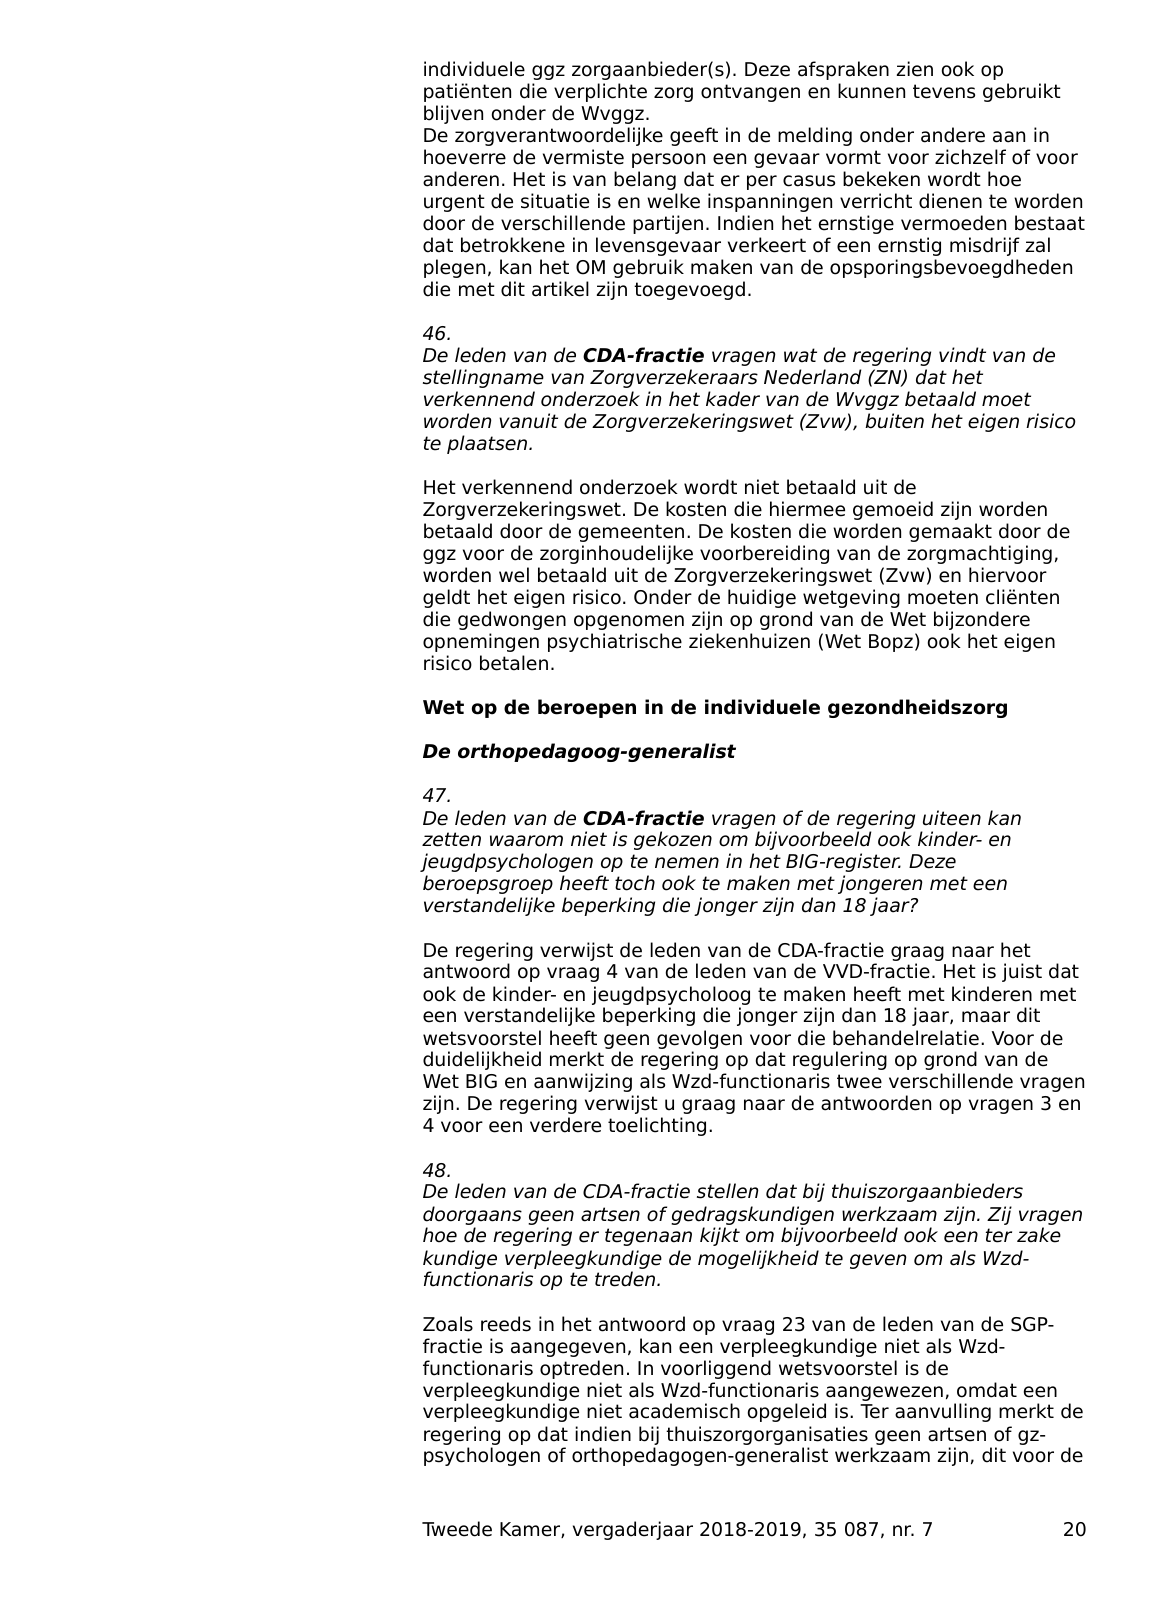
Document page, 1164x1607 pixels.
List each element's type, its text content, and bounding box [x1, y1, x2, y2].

text 48. [422, 1159, 1087, 1181]
text De zorgverantwoordelijke geeft in de melding onder andere aan in hoeverre de vermiste persoon een gevaar vormt voor zichzelf of voor anderen. Het is van belang dat er per casus bekeken wordt hoe urgent de situatie is en welke inspanningen verricht dienen te worden door de verschillende partijen. Indien het ernstige vermoeden bestaat dat betrokkene in levensgevaar verkeert of een ernstig misdrijf zal plegen, kan het OM gebruik maken van de opsporingsbevoegdheden die met dit artikel zijn toegevoegd. [422, 125, 1087, 301]
subtitle Wet op de beroepen in de individuele gezondheidszorg [422, 697, 1087, 719]
text De leden van de CDA-fractie stellen dat bij thuiszorgaanbieders doorgaans geen artsen of gedragskundigen werkzaam zijn. Zij vragen hoe de regering er tegenaan kijkt om bijvoorbeeld ook een ter zake kundige verpleegkundige de mogelijkheid te geven om als Wzd-functionaris op te treden. [422, 1181, 1087, 1291]
text 47. [422, 785, 1087, 807]
text individuele ggz zorgaanbieder(s). Deze afspraken zien ook op patiënten die verplichte zorg ontvangen en kunnen tevens gebruikt blijven onder de Wvggz. [422, 59, 1087, 125]
text Het verkennend onderzoek wordt niet betaald uit de Zorgverzekeringswet. De kosten die hiermee gemoeid zijn worden betaald door de gemeenten. De kosten die worden gemaakt door de ggz voor de zorginhoudelijke voorbereiding van de zorgmachtiging, worden wel betaald uit de Zorgverzekeringswet (Zvw) en hiervoor geldt het eigen risico. Onder de huidige wetgeving moeten cliënten die gedwongen opgenomen zijn op grond van de Wet bijzondere opnemingen psychiatrische ziekenhuizen (Wet Bopz) ook het eigen risico betalen. [422, 477, 1087, 675]
text De leden van de CDA-fractie vragen wat de regering vindt van de stellingname van Zorgverzekeraars Nederland (ZN) dat het verkennend onderzoek in het kader van de Wvggz betaald moet worden vanuit de Zorgverzekeringswet (Zvw), buiten het eigen risico te plaatsen. [422, 345, 1087, 455]
text De leden van de CDA-fractie vragen of de regering uiteen kan zetten waarom niet is gekozen om bijvoorbeeld ook kinder- en jeugdpsychologen op te nemen in het BIG-register. Deze beroepsgroep heeft toch ook te maken met jongeren met een verstandelijke beperking die jonger zijn dan 18 jaar? [422, 807, 1087, 917]
text 46. [422, 323, 1087, 345]
text De regering verwijst de leden van de CDA-fractie graag naar het antwoord op vraag 4 van de leden van de VVD-fractie. Het is juist dat ook de kinder- en jeugdpsycholoog te maken heeft met kinderen met een verstandelijke beperking die jonger zijn dan 18 jaar, maar dit wetsvoorstel heeft geen gevolgen voor die behandelrelatie. Voor de duidelijkheid merkt de regering op dat regulering op grond van de Wet BIG en aanwijzing als Wzd-functionaris twee verschillende vragen zijn. De regering verwijst u graag naar de antwoorden op vragen 3 en 4 voor een verdere toelichting. [422, 939, 1087, 1137]
text Zoals reeds in het antwoord op vraag 23 van de leden van de SGP-fractie is aangegeven, kan een verpleegkundige niet als Wzd-functionaris optreden. In voorliggend wetsvoorstel is de verpleegkundige niet als Wzd-functionaris aangewezen, omdat een verpleegkundige niet academisch opgeleid is. Ter aanvulling merkt de regering op dat indien bij thuiszorgorganisaties geen artsen of gz-psychologen of orthopedagogen-generalist werkzaam zijn, dit voor de [422, 1313, 1087, 1467]
subtitle De orthopedagoog-generalist [422, 741, 1087, 763]
